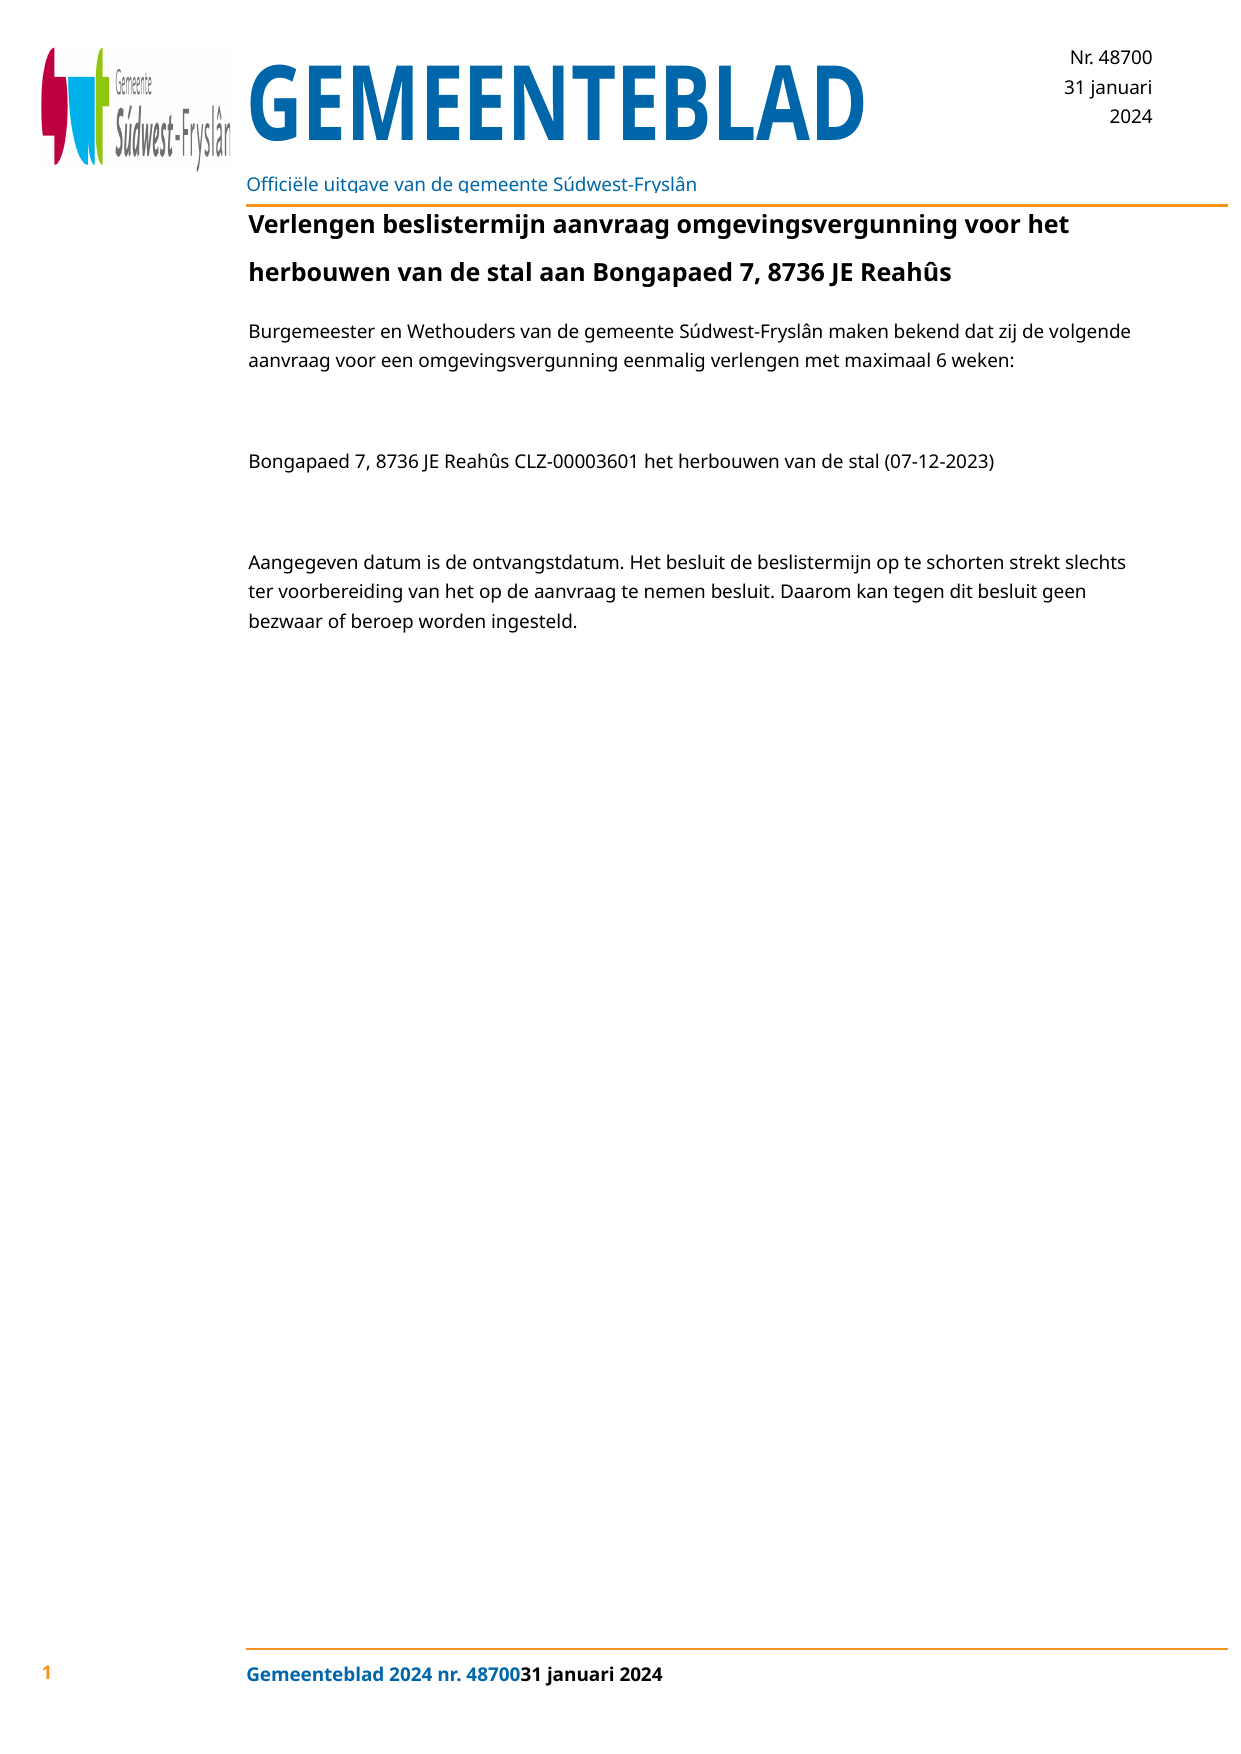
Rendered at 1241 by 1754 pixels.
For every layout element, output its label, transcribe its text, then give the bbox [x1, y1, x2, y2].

text Bongapaed 7, 8736 JE Reahûs CLZ-00003601 het herbouwen van de stal (07-12-2023) [248, 448, 1152, 474]
text Verlengen beslistermijn aanvraag omgevingsvergunning voor het herbouwen van de stal aan Bongapaed 7, 8736 JE Reahûs [248, 207, 1152, 288]
picture [41, 47, 231, 172]
text Burgemeester en Wethouders van de gemeente Súdwest-Fryslân maken bekend dat zij de volgende aanvraag voor een omgevingsvergunning eenmalig verlengen met maximaal 6 weken: [248, 318, 1152, 373]
text Aangegeven datum is de ontvangstdatum. Het besluit de beslistermijn op te schorten strekt slechts ter voorbereiding van het op de aanvraag te nemen besluit. Daarom kan tegen dit besluit geen bezwaar of beroep worden ingesteld. [248, 549, 1152, 634]
